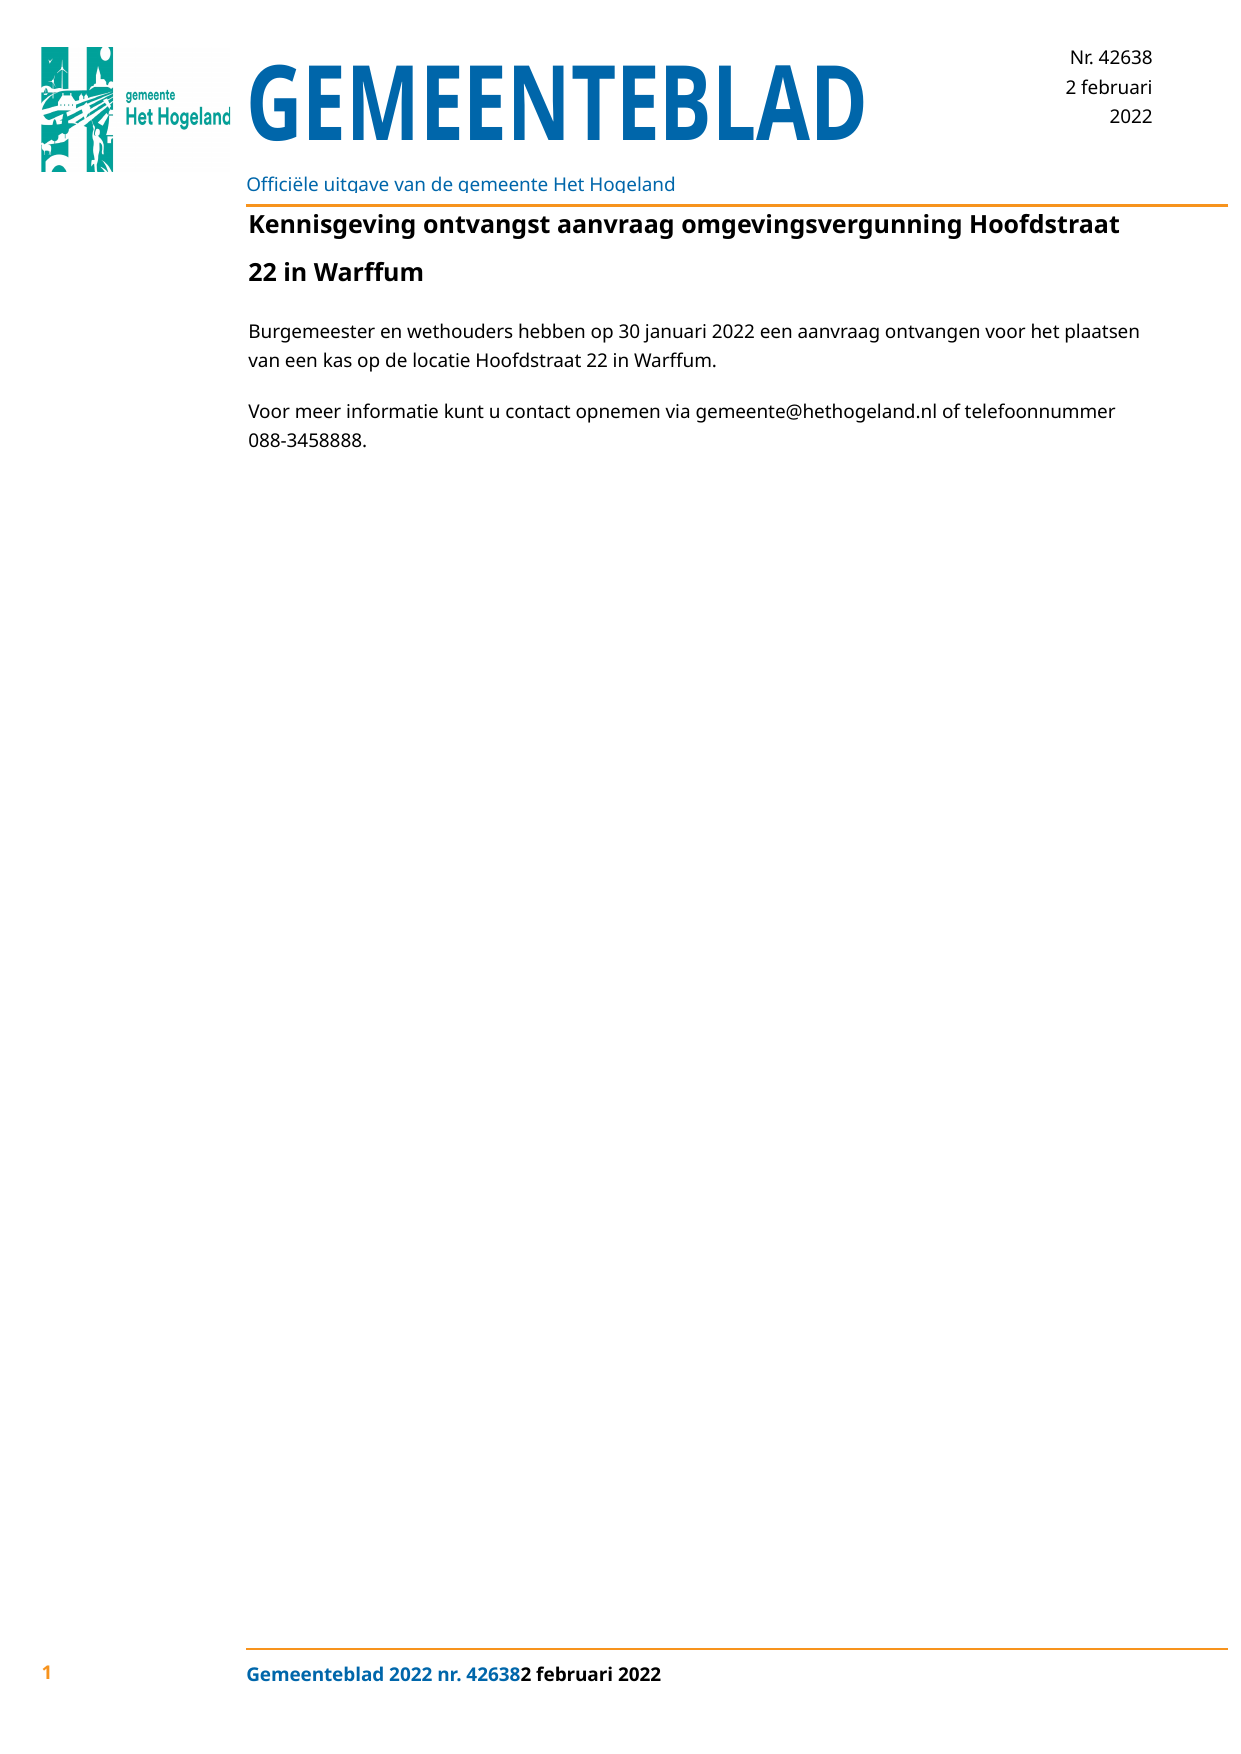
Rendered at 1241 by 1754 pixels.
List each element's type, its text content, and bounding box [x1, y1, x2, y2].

text Voor meer informatie kunt u contact opnemen via gemeente@hethogeland.nl of telefoonnummer 088-3458888. [248, 398, 1152, 453]
text Kennisgeving ontvangst aanvraag omgevingsvergunning Hoofdstraat 22 in Warffum [248, 207, 1152, 288]
picture [41, 47, 231, 172]
text Burgemeester en wethouders hebben op 30 januari 2022 een aanvraag ontvangen voor het plaatsen van een kas op de locatie Hoofdstraat 22 in Warffum. [248, 318, 1152, 373]
